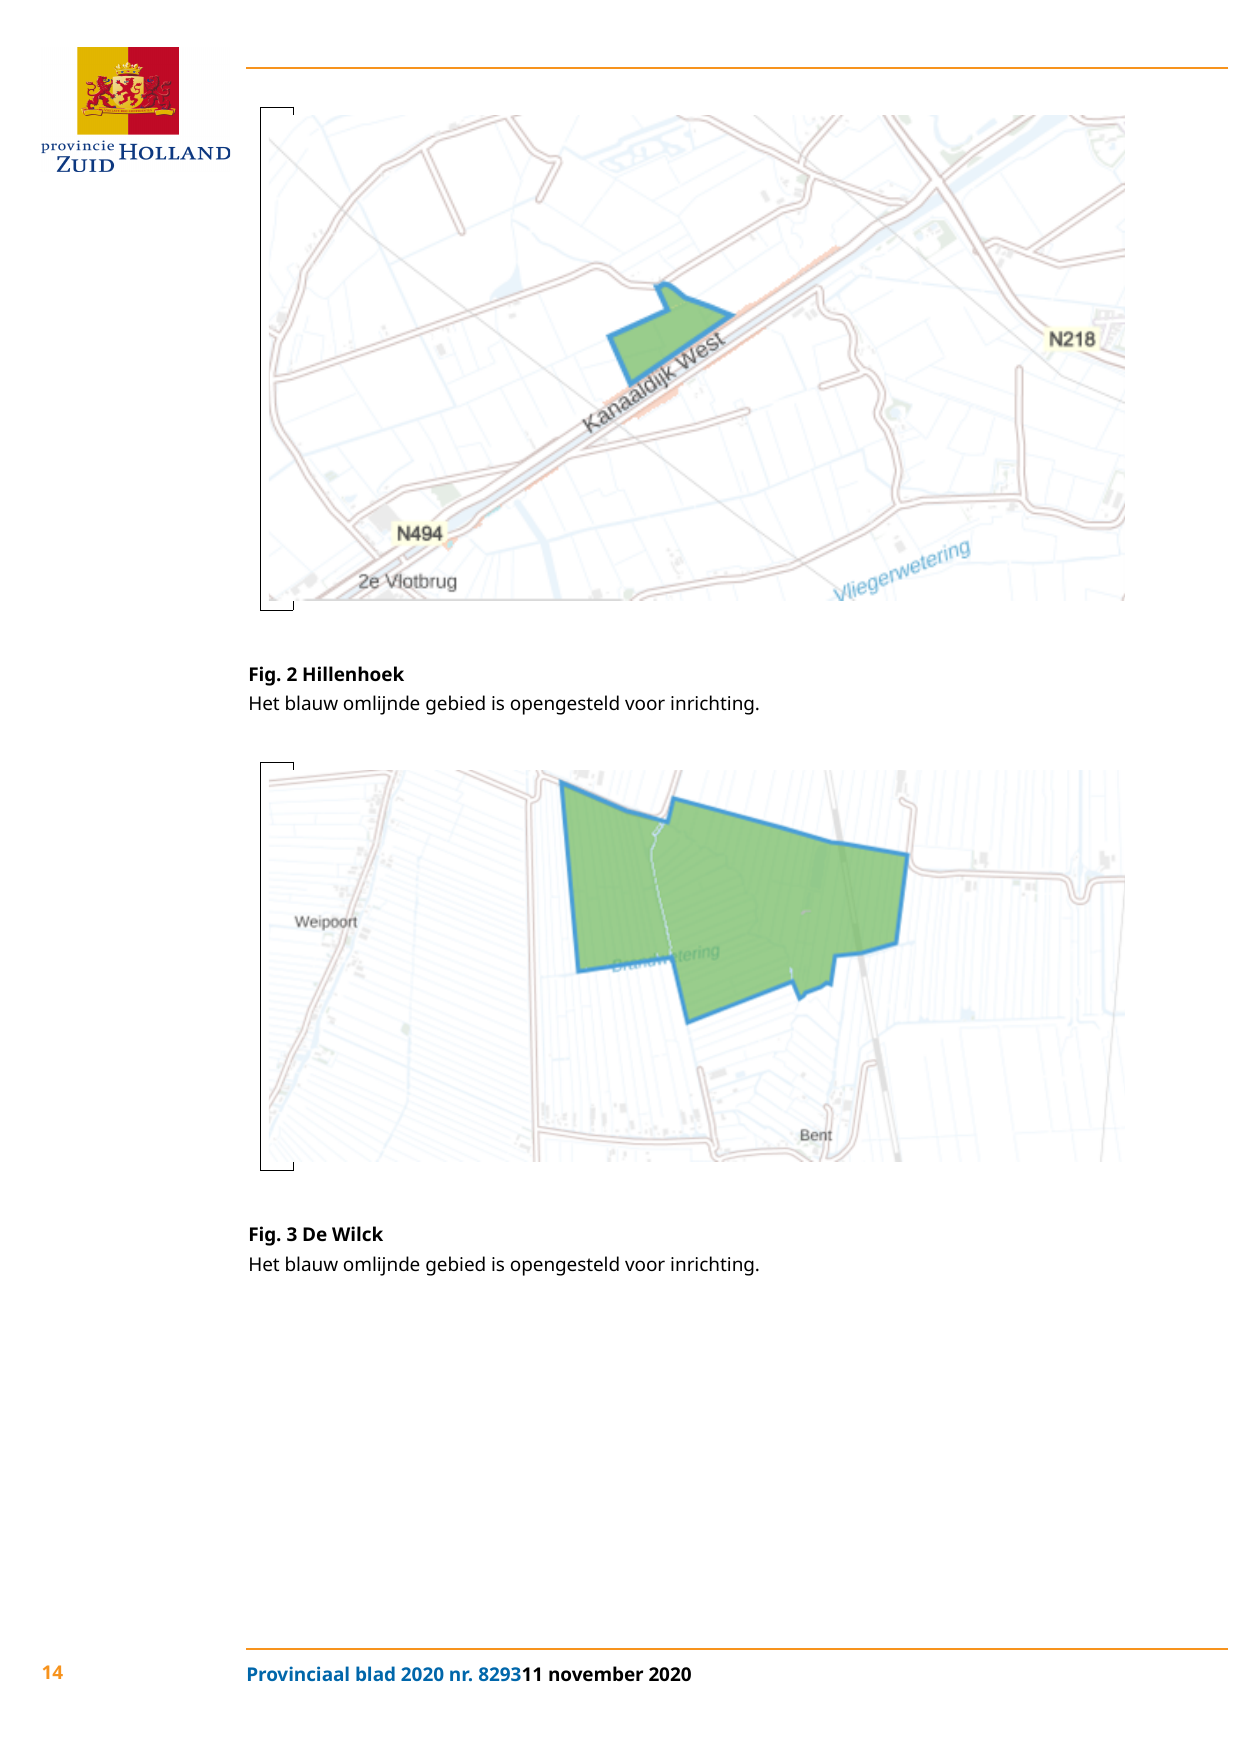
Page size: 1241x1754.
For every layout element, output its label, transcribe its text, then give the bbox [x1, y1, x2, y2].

text Het blauw omlijnde gebied is opengesteld voor inrichting. [248, 691, 1152, 716]
picture [41, 47, 231, 172]
text Fig. 3 De Wilck [248, 1221, 1152, 1247]
picture [268, 115, 1125, 601]
text Het blauw omlijnde gebied is opengesteld voor inrichting. [248, 1251, 1152, 1277]
text Fig. 2 Hillenhoek [248, 661, 1152, 687]
picture [268, 770, 1125, 1162]
